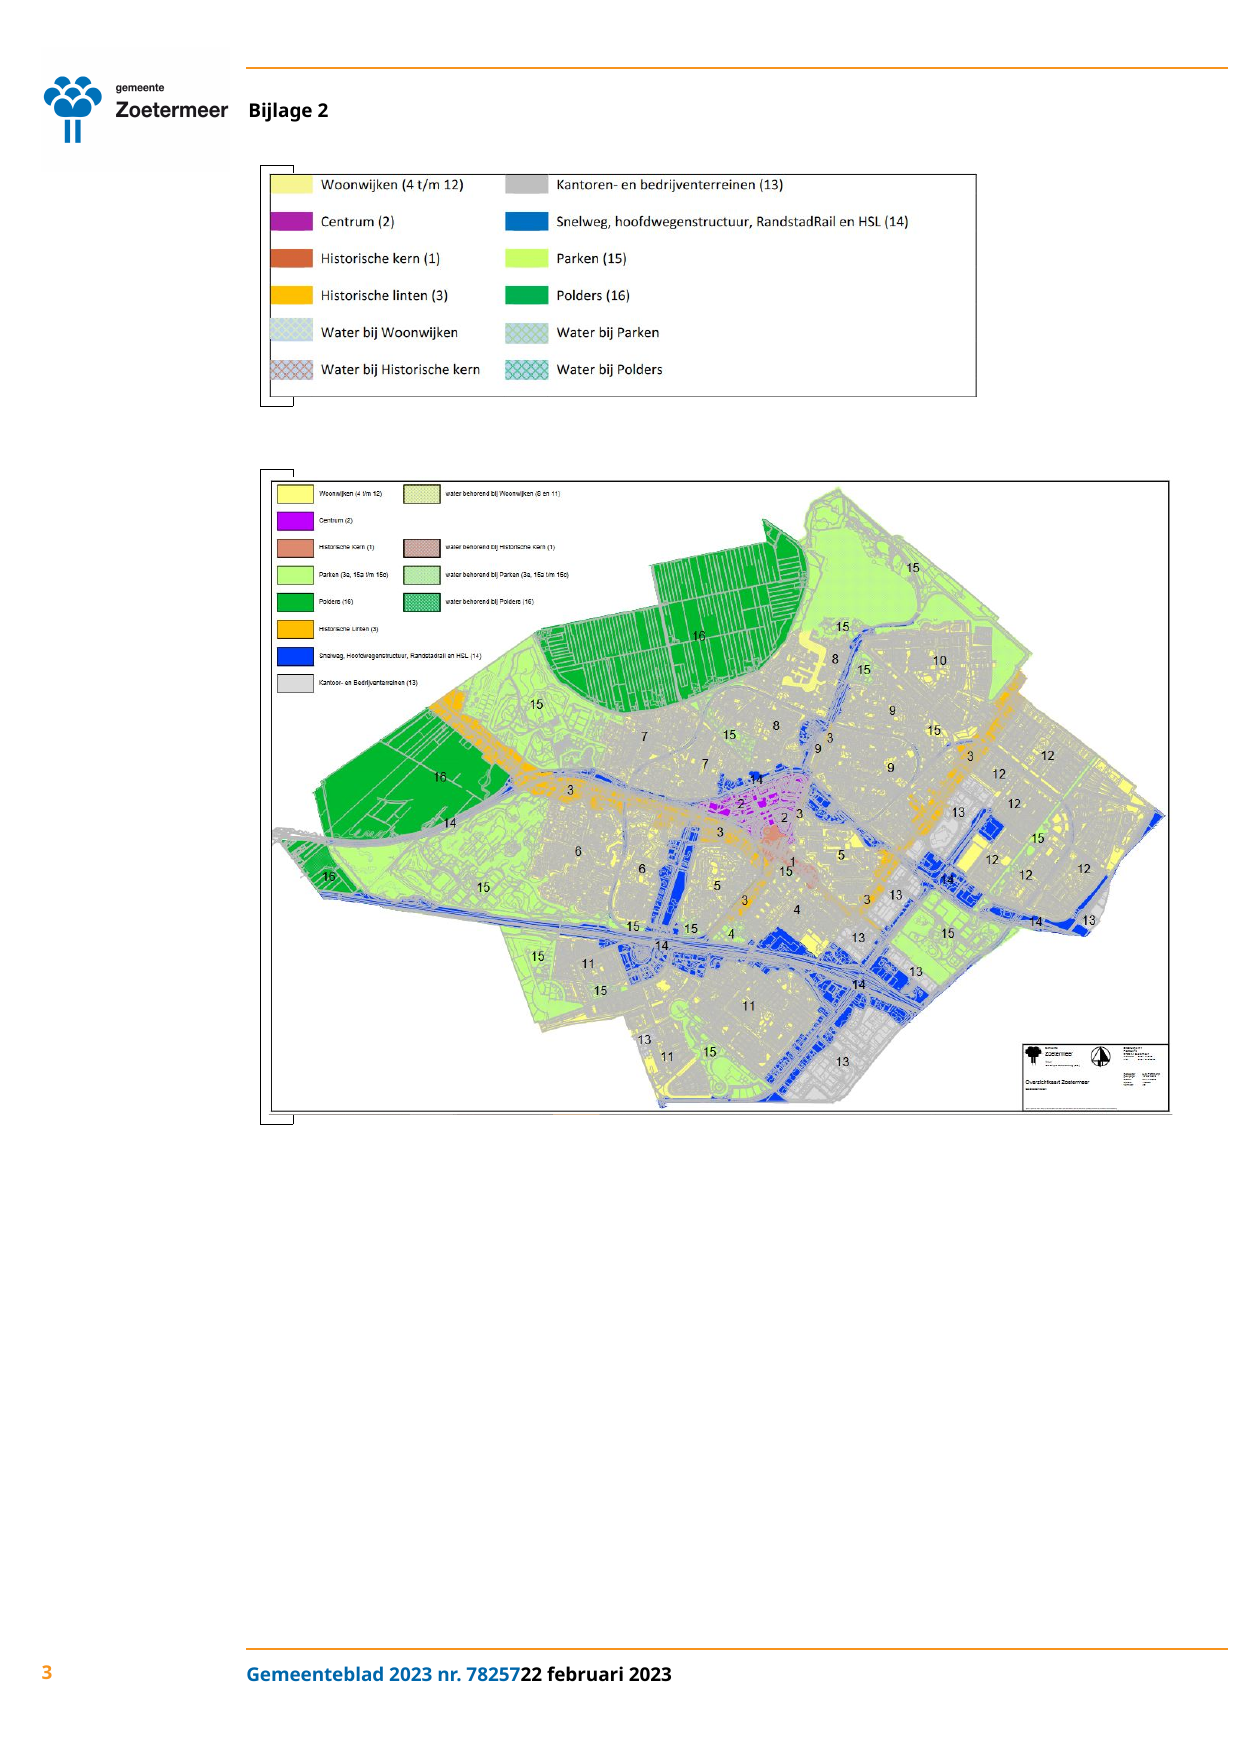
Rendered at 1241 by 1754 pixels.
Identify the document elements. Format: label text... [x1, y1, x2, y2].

picture [268, 477, 1173, 1115]
text Bijlage 2 [248, 95, 1152, 123]
picture [268, 173, 978, 397]
picture [41, 47, 231, 172]
